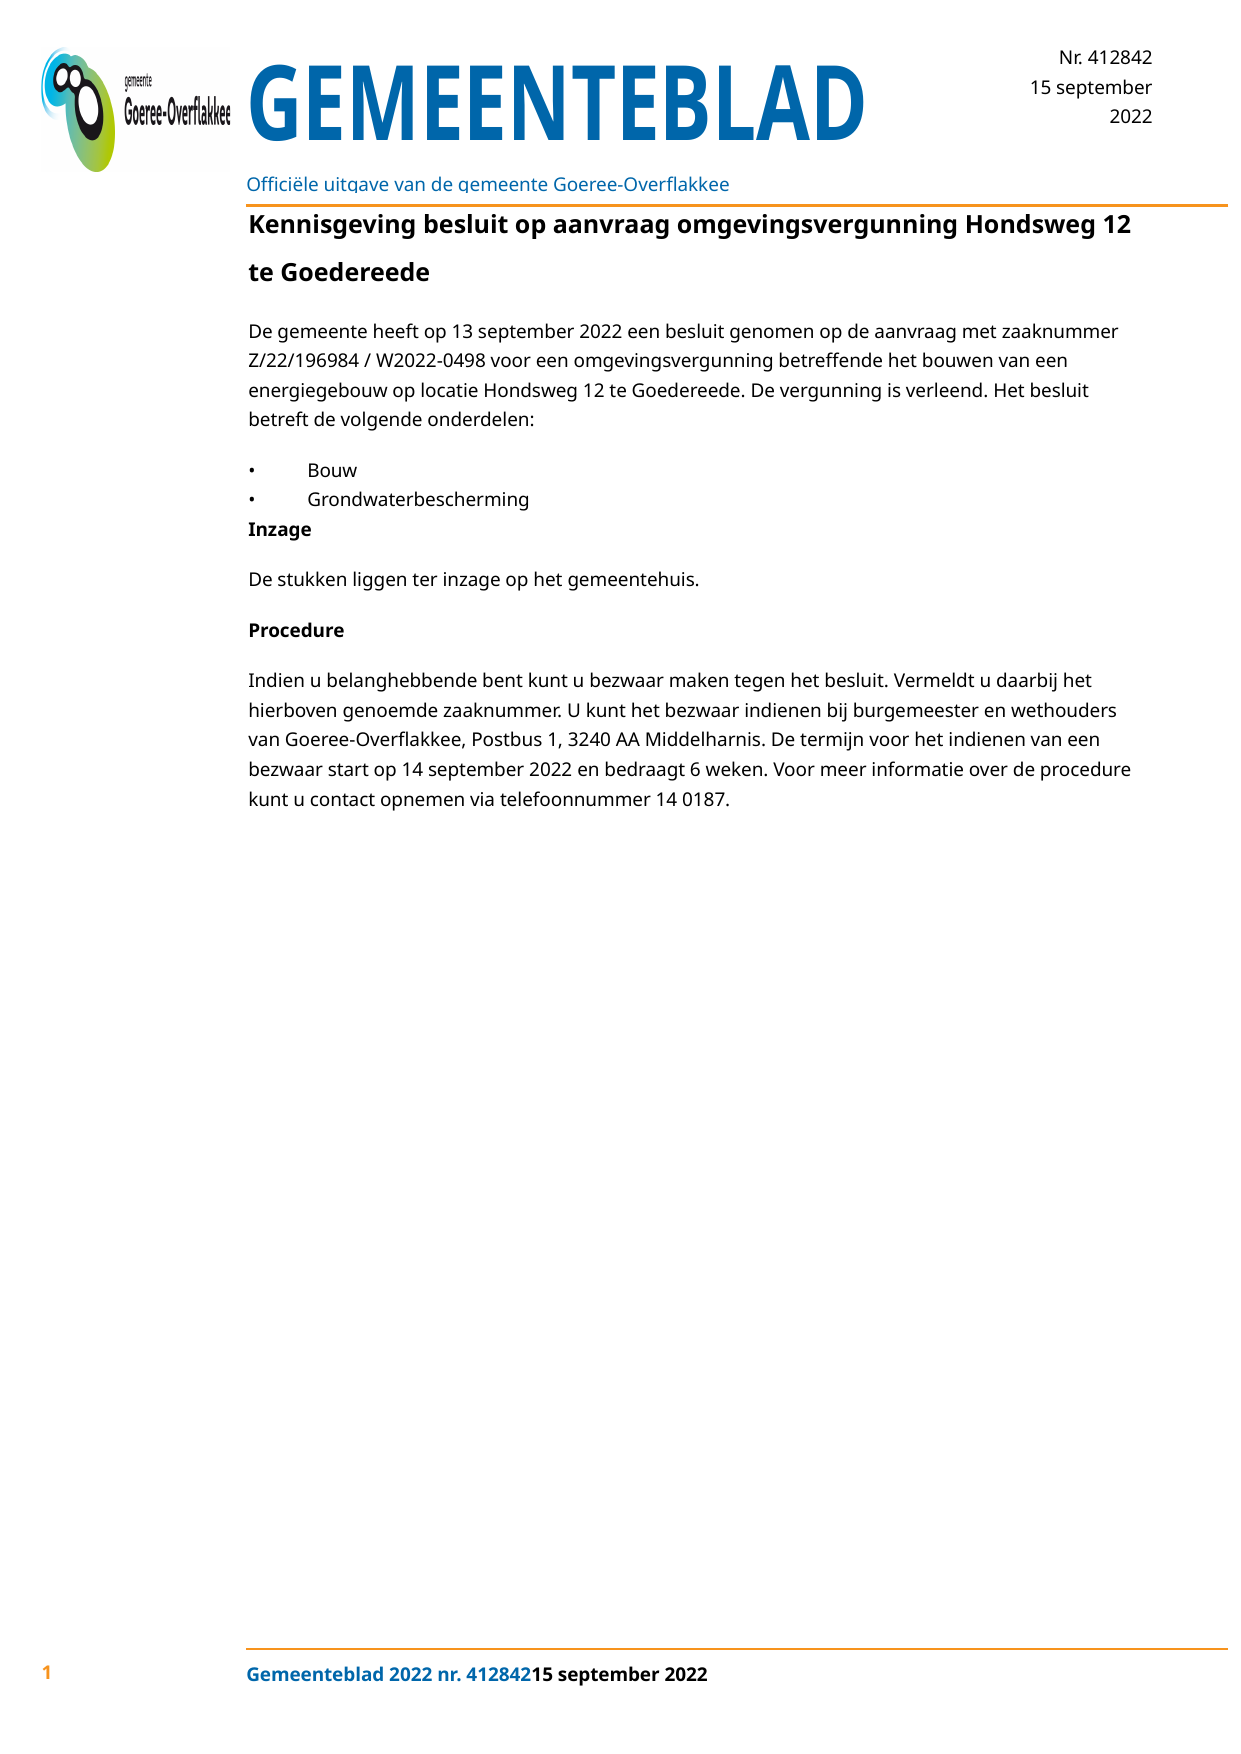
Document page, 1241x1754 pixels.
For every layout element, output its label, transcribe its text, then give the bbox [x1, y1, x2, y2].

text Kennisgeving besluit op aanvraag omgevingsvergunning Hondsweg 12 te Goedereede [248, 207, 1152, 288]
text Inzage [248, 516, 1152, 542]
list Grondwaterbescherming [248, 487, 1152, 512]
list Bouw [248, 457, 1152, 483]
text Procedure [248, 617, 1152, 643]
text De gemeente heeft op 13 september 2022 een besluit genomen op de aanvraag met zaaknummer Z/22/196984 / W2022-0498 voor een omgevingsvergunning betreffende het bouwen van een energiegebouw op locatie Hondsweg 12 te Goedereede. De vergunning is verleend. Het besluit betreft de volgende onderdelen: [248, 318, 1152, 432]
picture [41, 47, 231, 172]
text De stukken liggen ter inzage op het gemeentehuis. [248, 567, 1152, 592]
text Indien u belanghebbende bent kunt u bezwaar maken tegen het besluit. Vermeldt u daarbij het hierboven genoemde zaaknummer. U kunt het bezwaar indienen bij burgemeester en wethouders van Goeree-Overflakkee, Postbus 1, 3240 AA Middelharnis. De termijn voor het indienen van een bezwaar start op 14 september 2022 en bedraagt 6 weken. Voor meer informatie over de procedure kunt u contact opnemen via telefoonnummer 14 0187. [248, 667, 1152, 812]
